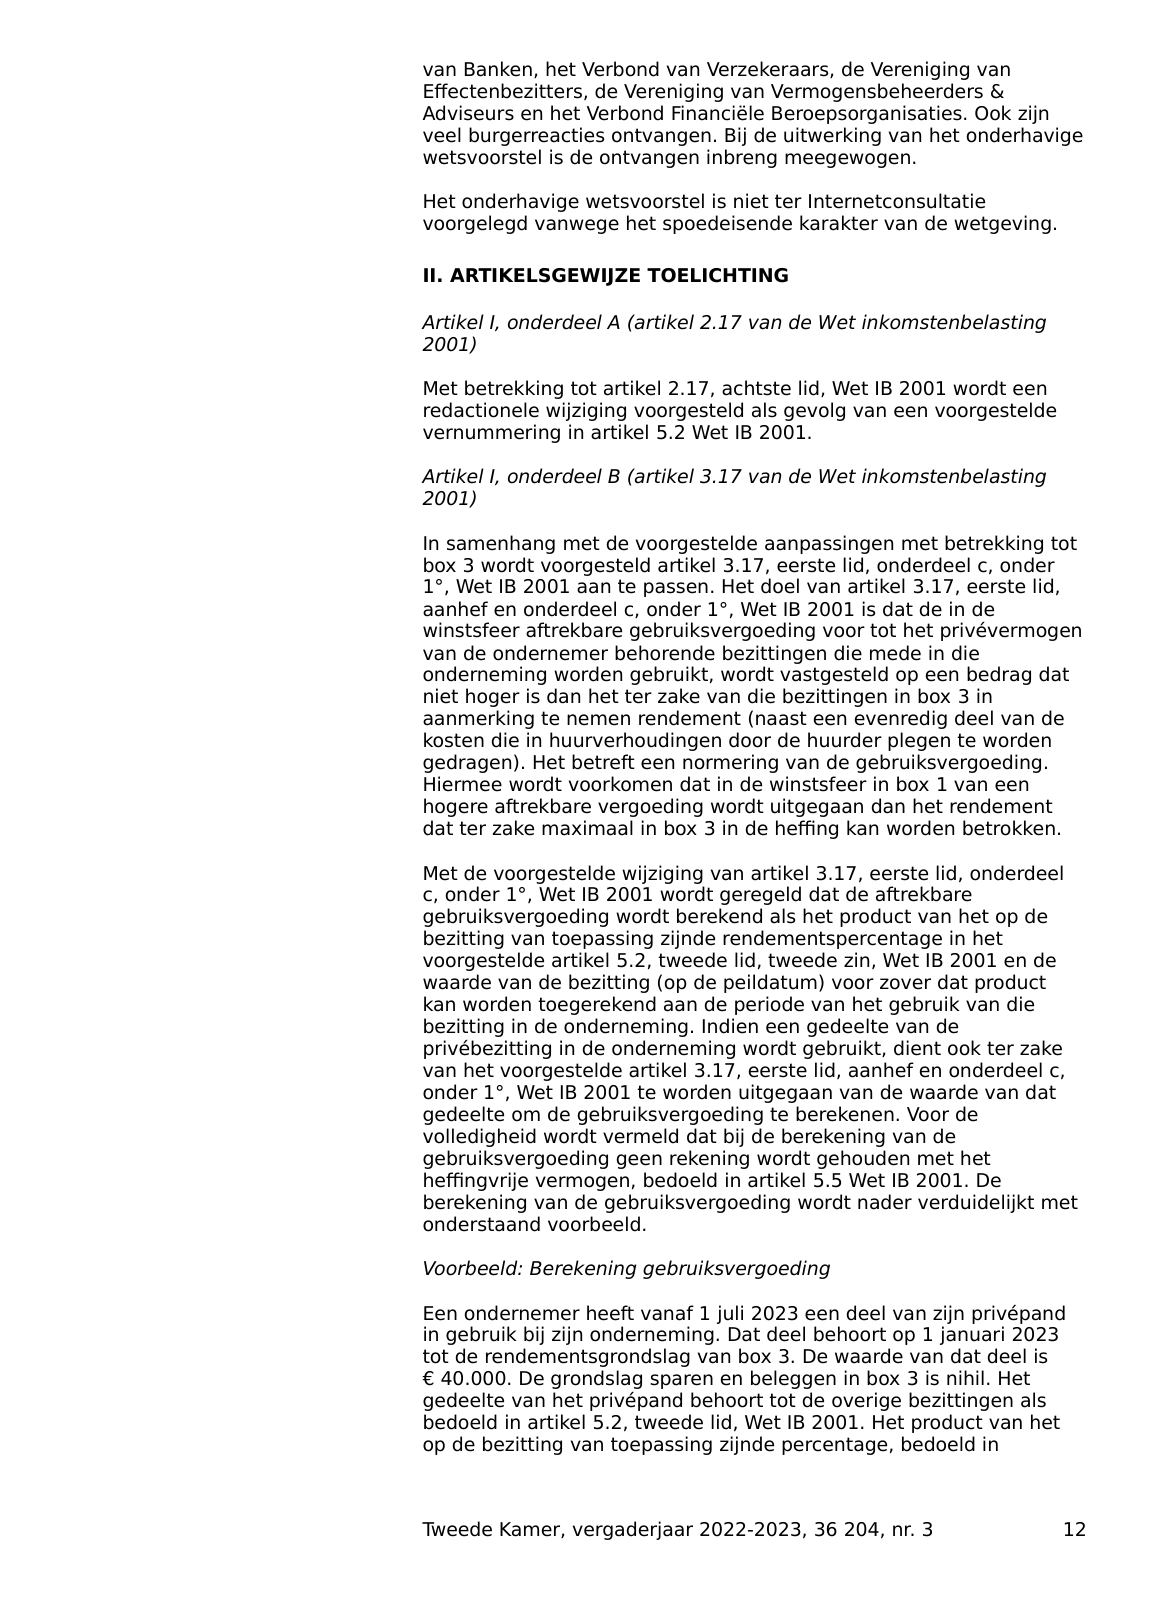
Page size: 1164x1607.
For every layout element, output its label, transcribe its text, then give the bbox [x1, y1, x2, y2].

text Met de voorgestelde wijziging van artikel 3.17, eerste lid, onderdeel c, onder 1°, Wet IB 2001 wordt geregeld dat de aftrekbare gebruiksvergoeding wordt berekend als het product van het op de bezitting van toepassing zijnde rendementspercentage in het voorgestelde artikel 5.2, tweede lid, tweede zin, Wet IB 2001 en de waarde van de bezitting (op de peildatum) voor zover dat product kan worden toegerekend aan de periode van het gebruik van die bezitting in de onderneming. Indien een gedeelte van de privébezitting in de onderneming wordt gebruikt, dient ook ter zake van het voorgestelde artikel 3.17, eerste lid, aanhef en onderdeel c, onder 1°, Wet IB 2001 te worden uitgegaan van de waarde van dat gedeelte om de gebruiksvergoeding te berekenen. Voor de volledigheid wordt vermeld dat bij de berekening van de gebruiksvergoeding geen rekening wordt gehouden met het heffingvrije vermogen, bedoeld in artikel 5.5 Wet IB 2001. De berekening van de gebruiksvergoeding wordt nader verduidelijkt met onderstaand voorbeeld. [422, 862, 1087, 1236]
text In samenhang met de voorgestelde aanpassingen met betrekking tot box 3 wordt voorgesteld artikel 3.17, eerste lid, onderdeel c, onder 1°, Wet IB 2001 aan te passen. Het doel van artikel 3.17, eerste lid, aanhef en onderdeel c, onder 1°, Wet IB 2001 is dat de in de winstsfeer aftrekbare gebruiksvergoeding voor tot het privévermogen van de ondernemer behorende bezittingen die mede in die onderneming worden gebruikt, wordt vastgesteld op een bedrag dat niet hoger is dan het ter zake van die bezittingen in box 3 in aanmerking te nemen rendement (naast een evenredig deel van de kosten die in huurverhoudingen door de huurder plegen te worden gedragen). Het betreft een normering van de gebruiksvergoeding. Hiermee wordt voorkomen dat in de winstsfeer in box 1 van een hogere aftrekbare vergoeding wordt uitgegaan dan het rendement dat ter zake maximaal in box 3 in de heffing kan worden betrokken. [422, 532, 1087, 840]
text Met betrekking tot artikel 2.17, achtste lid, Wet IB 2001 wordt een redactionele wijziging voorgesteld als gevolg van een voorgestelde vernummering in artikel 5.2 Wet IB 2001. [422, 378, 1087, 444]
subtitle Voorbeeld: Berekening gebruiksvergoeding [422, 1258, 1087, 1280]
subtitle Artikel I, onderdeel B (artikel 3.17 van de Wet inkomstenbelasting 2001) [422, 466, 1087, 510]
text van Banken, het Verbond van Verzekeraars, de Vereniging van Effectenbezitters, de Vereniging van Vermogensbeheerders & Adviseurs en het Verbond Financiële Beroepsorganisaties. Ook zijn veel burgerreacties ontvangen. Bij de uitwerking van het onderhavige wetsvoorstel is de ontvangen inbreng meegewogen. [422, 59, 1087, 169]
text Het onderhavige wetsvoorstel is niet ter Internetconsultatie voorgelegd vanwege het spoedeisende karakter van de wetgeving. [422, 191, 1087, 235]
subtitle Artikel I, onderdeel A (artikel 2.17 van de Wet inkomstenbelasting 2001) [422, 312, 1087, 356]
text Een ondernemer heeft vanaf 1 juli 2023 een deel van zijn privépand in gebruik bij zijn onderneming. Dat deel behoort op 1 januari 2023 tot de rendementsgrondslag van box 3. De waarde van dat deel is € 40.000. De grondslag sparen en beleggen in box 3 is nihil. Het gedeelte van het privépand behoort tot de overige bezittingen als bedoeld in artikel 5.2, tweede lid, Wet IB 2001. Het product van het op de bezitting van toepassing zijnde percentage, bedoeld in [422, 1302, 1087, 1456]
subtitle II. ARTIKELSGEWIJZE TOELICHTING [422, 265, 1087, 287]
